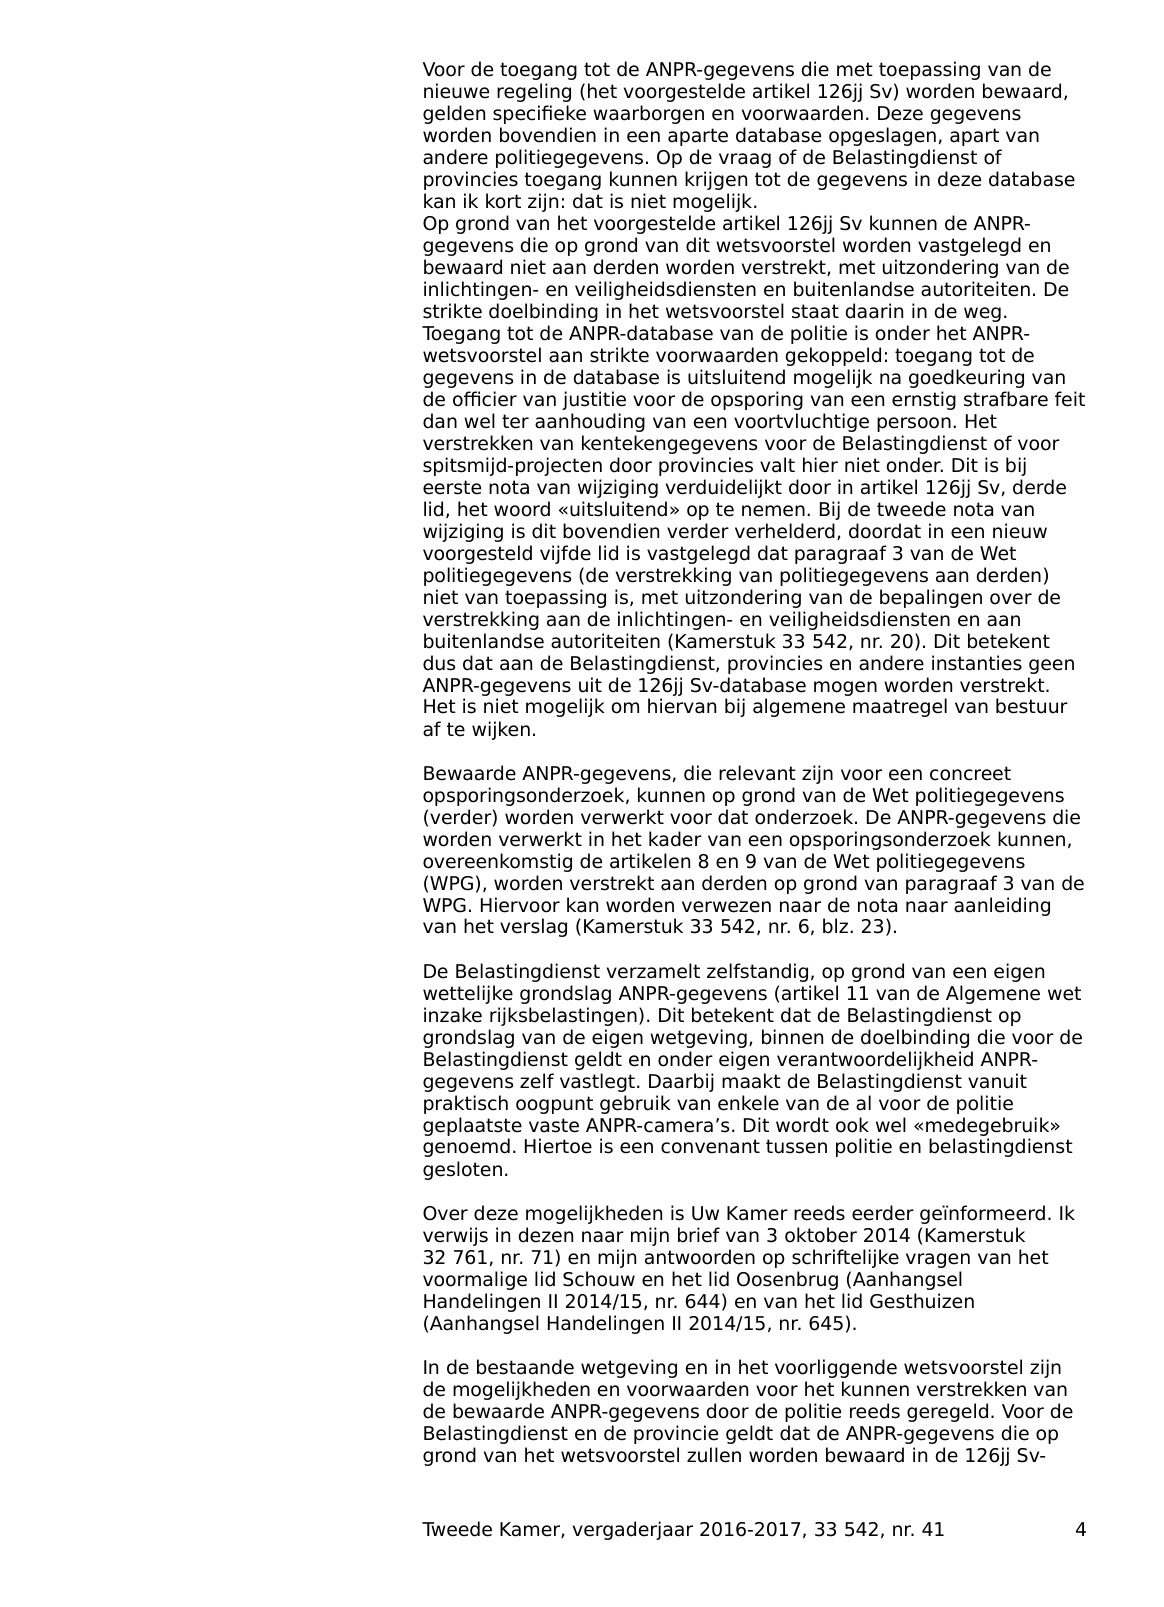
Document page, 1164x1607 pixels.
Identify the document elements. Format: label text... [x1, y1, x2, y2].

text Voor de toegang tot de ANPR-gegevens die met toepassing van de nieuwe regeling (het voorgestelde artikel 126jj Sv) worden bewaard, gelden specifieke waarborgen en voorwaarden. Deze gegevens worden bovendien in een aparte database opgeslagen, apart van andere politiegegevens. Op de vraag of de Belastingdienst of provincies toegang kunnen krijgen tot de gegevens in deze database kan ik kort zijn: dat is niet mogelijk. [422, 59, 1087, 213]
text De Belastingdienst verzamelt zelfstandig, op grond van een eigen wettelijke grondslag ANPR-gegevens (artikel 11 van de Algemene wet inzake rijksbelastingen). Dit betekent dat de Belastingdienst op grondslag van de eigen wetgeving, binnen de doelbinding die voor de Belastingdienst geldt en onder eigen verantwoordelijkheid ANPR-gegevens zelf vastlegt. Daarbij maakt de Belastingdienst vanuit praktisch oogpunt gebruik van enkele van de al voor de politie geplaatste vaste ANPR-camera’s. Dit wordt ook wel «medegebruik» genoemd. Hiertoe is een convenant tussen politie en belastingdienst gesloten. [422, 961, 1087, 1180]
text Over deze mogelijkheden is Uw Kamer reeds eerder geïnformeerd. Ik verwijs in dezen naar mijn brief van 3 oktober 2014 (Kamerstuk 32 761, nr. 71) en mijn antwoorden op schriftelijke vragen van het voormalige lid Schouw en het lid Oosenbrug (Aanhangsel Handelingen II 2014/15, nr. 644) en van het lid Gesthuizen (Aanhangsel Handelingen II 2014/15, nr. 645). [422, 1203, 1087, 1334]
text In de bestaande wetgeving en in het voorliggende wetsvoorstel zijn de mogelijkheden en voorwaarden voor het kunnen verstrekken van de bewaarde ANPR-gegevens door de politie reeds geregeld. Voor de Belastingdienst en de provincie geldt dat de ANPR-gegevens die op grond van het wetsvoorstel zullen worden bewaard in de 126jj Sv- [422, 1357, 1087, 1467]
text Bewaarde ANPR-gegevens, die relevant zijn voor een concreet opsporingsonderzoek, kunnen op grond van de Wet politiegegevens (verder) worden verwerkt voor dat onderzoek. De ANPR-gegevens die worden verwerkt in het kader van een opsporingsonderzoek kunnen, overeenkomstig de artikelen 8 en 9 van de Wet politiegegevens (WPG), worden verstrekt aan derden op grond van paragraaf 3 van de WPG. Hiervoor kan worden verwezen naar de nota naar aanleiding van het verslag (Kamerstuk 33 542, nr. 6, blz. 23). [422, 763, 1087, 938]
text Op grond van het voorgestelde artikel 126jj Sv kunnen de ANPR-gegevens die op grond van dit wetsvoorstel worden vastgelegd en bewaard niet aan derden worden verstrekt, met uitzondering van de inlichtingen- en veiligheidsdiensten en buitenlandse autoriteiten. De strikte doelbinding in het wetsvoorstel staat daarin in de weg. Toegang tot de ANPR-database van de politie is onder het ANPR-wetsvoorstel aan strikte voorwaarden gekoppeld: toegang tot de gegevens in de database is uitsluitend mogelijk na goedkeuring van de officier van justitie voor de opsporing van een ernstig strafbare feit dan wel ter aanhouding van een voortvluchtige persoon. Het verstrekken van kentekengegevens voor de Belastingdienst of voor spitsmijd-projecten door provincies valt hier niet onder. Dit is bij eerste nota van wijziging verduidelijkt door in artikel 126jj Sv, derde lid, het woord «uitsluitend» op te nemen. Bij de tweede nota van wijziging is dit bovendien verder verhelderd, doordat in een nieuw voorgesteld vijfde lid is vastgelegd dat paragraaf 3 van de Wet politiegegevens (de verstrekking van politiegegevens aan derden) niet van toepassing is, met uitzondering van de bepalingen over de verstrekking aan de inlichtingen- en veiligheidsdiensten en aan buitenlandse autoriteiten (Kamerstuk 33 542, nr. 20). Dit betekent dus dat aan de Belastingdienst, provincies en andere instanties geen ANPR-gegevens uit de 126jj Sv-database mogen worden verstrekt. Het is niet mogelijk om hiervan bij algemene maatregel van bestuur af te wijken. [422, 213, 1087, 740]
